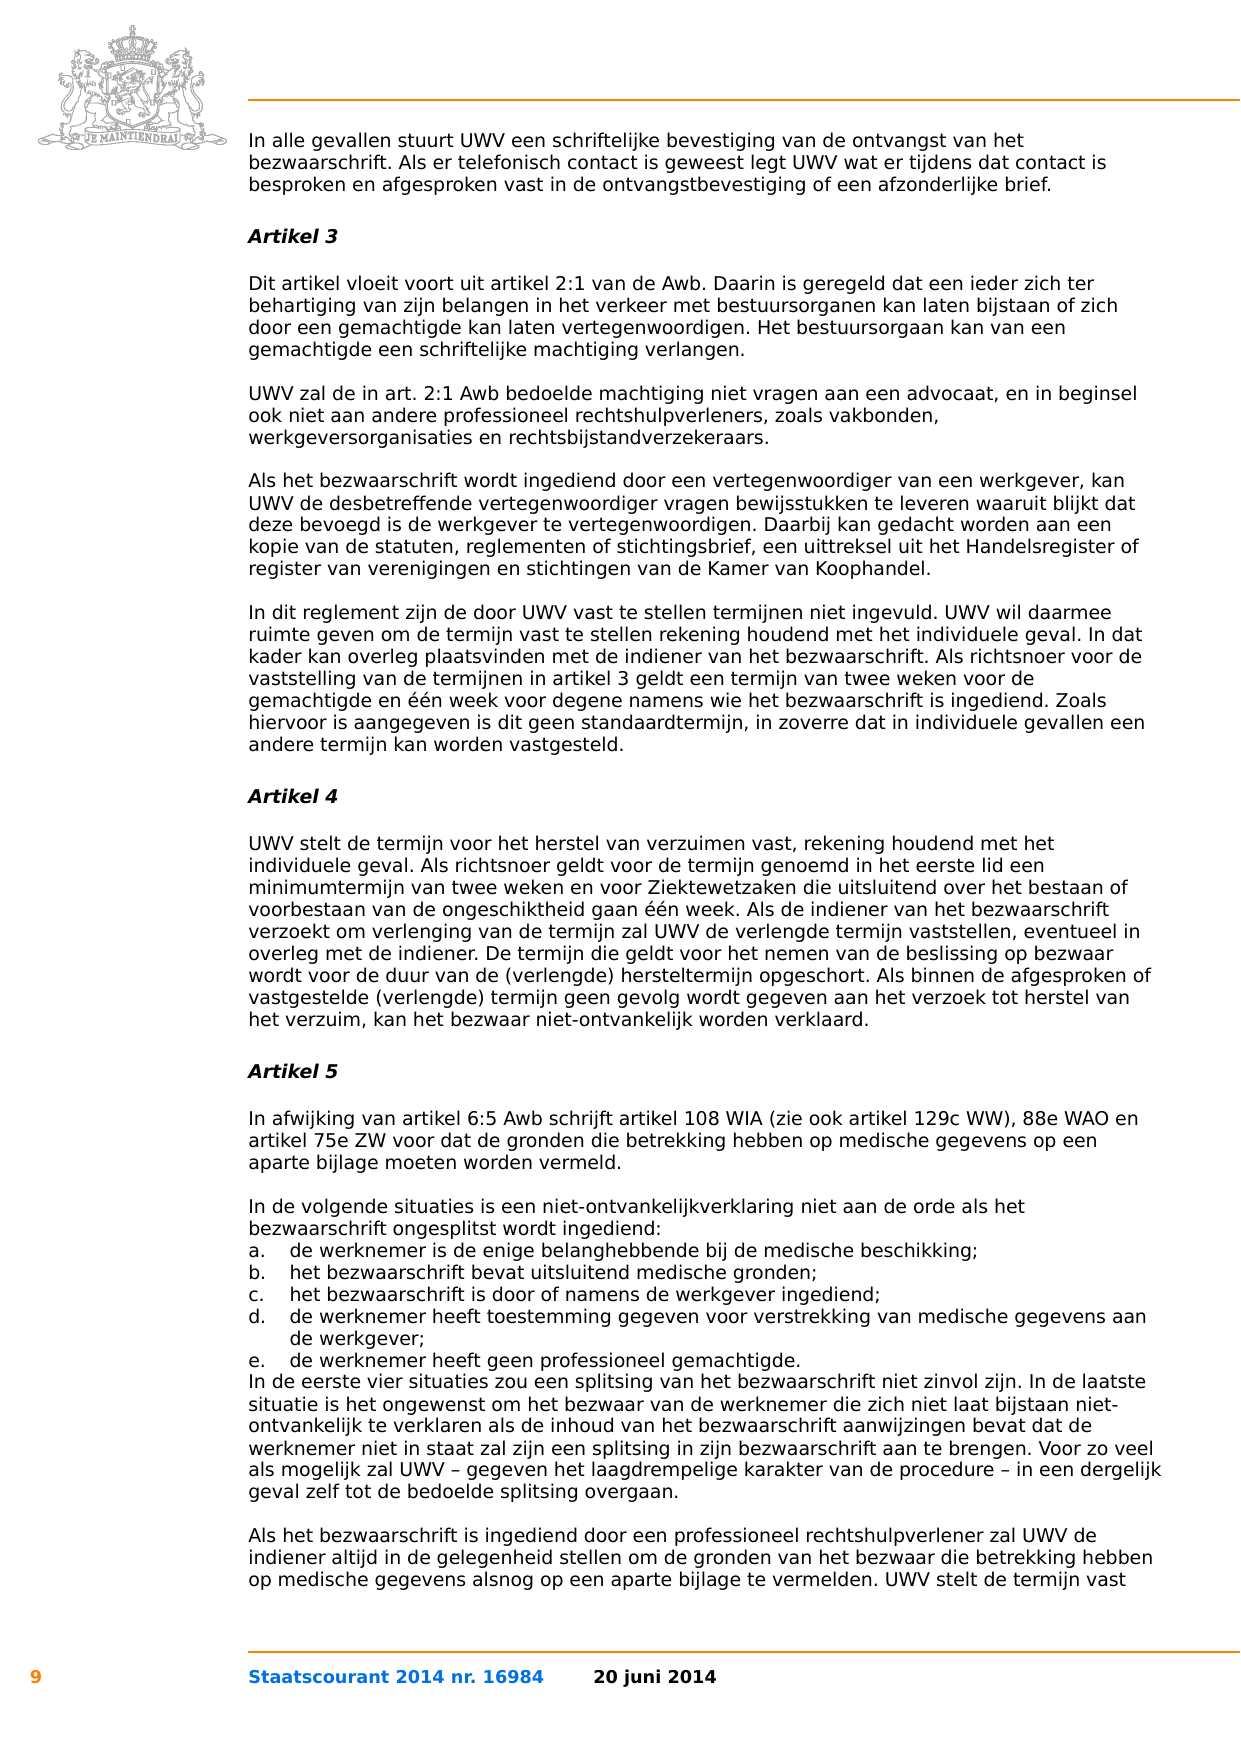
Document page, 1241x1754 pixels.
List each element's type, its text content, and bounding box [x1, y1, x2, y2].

text b. het bezwaarschrift bevat uitsluitend medische gronden; [248, 1262, 1163, 1283]
text Als het bezwaarschrift wordt ingediend door een vertegenwoordiger van een werkgever, kan UWV de desbetreffende vertegenwoordiger vragen bewijsstukken te leveren waaruit blijkt dat deze bevoegd is de werkgever te vertegenwoordigen. Daarbij kan gedacht worden aan een kopie van de statuten, reglementen of stichtingsbrief, een uittreksel uit het Handelsregister of register van verenigingen en stichtingen van de Kamer van Koophandel. [248, 470, 1163, 580]
text In afwijking van artikel 6:5 Awb schrijft artikel 108 WIA (zie ook artikel 129c WW), 88e WAO en artikel 75e ZW voor dat de gronden die betrekking hebben op medische gegevens op een aparte bijlage moeten worden vermeld. [248, 1108, 1163, 1174]
text e. de werknemer heeft geen professioneel gemachtigde. [248, 1349, 1163, 1371]
picture [38, 25, 227, 150]
text In de eerste vier situaties zou een splitsing van het bezwaarschrift niet zinvol zijn. In de laatste situatie is het ongewenst om het bezwaar van de werknemer die zich niet laat bijstaan niet-ontvankelijk te verklaren als de inhoud van het bezwaarschrift aanwijzingen bevat dat de werknemer niet in staat zal zijn een splitsing in zijn bezwaarschrift aan te brengen. Voor zo veel als mogelijk zal UWV – gegeven het laagdrempelige karakter van de procedure – in een dergelijk geval zelf tot de bedoelde splitsing overgaan. [248, 1371, 1163, 1503]
text a. de werknemer is de enige belanghebbende bij de medische beschikking; [248, 1239, 1163, 1262]
subtitle Artikel 5 [248, 1061, 1163, 1083]
text In de volgende situaties is een niet-ontvankelijkverklaring niet aan de orde als het bezwaarschrift ongesplitst wordt ingediend: [248, 1196, 1163, 1239]
text d. de werknemer heeft toestemming gegeven voor verstrekking van medische gegevens aan de werkgever; [248, 1306, 1163, 1349]
text UWV stelt de termijn voor het herstel van verzuimen vast, rekening houdend met het individuele geval. Als richtsnoer geldt voor de termijn genoemd in het eerste lid een minimumtermijn van twee weken en voor Ziektewetzaken die uitsluitend over het bestaan of voorbestaan van de ongeschiktheid gaan één week. Als de indiener van het bezwaarschrift verzoekt om verlenging van de termijn zal UWV de verlengde termijn vaststellen, eventueel in overleg met de indiener. De termijn die geldt voor het nemen van de beslissing op bezwaar wordt voor de duur van de (verlengde) hersteltermijn opgeschort. Als binnen de afgesproken of vastgestelde (verlengde) termijn geen gevolg wordt gegeven aan het verzoek tot herstel van het verzuim, kan het bezwaar niet-ontvankelijk worden verklaard. [248, 833, 1163, 1031]
text In alle gevallen stuurt UWV een schriftelijke bevestiging van de ontvangst van het bezwaarschrift. Als er telefonisch contact is geweest legt UWV wat er tijdens dat contact is besproken en afgesproken vast in de ontvangstbevestiging of een afzonderlijke brief. [248, 130, 1163, 196]
subtitle Artikel 4 [248, 786, 1163, 808]
text Als het bezwaarschrift is ingediend door een professioneel rechtshulpverlener zal UWV de indiener altijd in de gelegenheid stellen om de gronden van het bezwaar die betrekking hebben op medische gegevens alsnog op een aparte bijlage te vermelden. UWV stelt de termijn vast [248, 1525, 1163, 1591]
text In dit reglement zijn de door UWV vast te stellen termijnen niet ingevuld. UWV wil daarmee ruimte geven om de termijn vast te stellen rekening houdend met het individuele geval. In dat kader kan overleg plaatsvinden met de indiener van het bezwaarschrift. Als richtsnoer voor de vaststelling van de termijnen in artikel 3 geldt een termijn van twee weken voor de gemachtigde en één week voor degene namens wie het bezwaarschrift is ingediend. Zoals hiervoor is aangegeven is dit geen standaardtermijn, in zoverre dat in individuele gevallen een andere termijn kan worden vastgesteld. [248, 602, 1163, 756]
text Dit artikel vloeit voort uit artikel 2:1 van de Awb. Daarin is geregeld dat een ieder zich ter behartiging van zijn belangen in het verkeer met bestuursorganen kan laten bijstaan of zich door een gemachtigde kan laten vertegenwoordigen. Het bestuursorgaan kan van een gemachtigde een schriftelijke machtiging verlangen. [248, 273, 1163, 361]
text c. het bezwaarschrift is door of namens de werkgever ingediend; [248, 1283, 1163, 1306]
text UWV zal de in art. 2:1 Awb bedoelde machtiging niet vragen aan een advocaat, en in beginsel ook niet aan andere professioneel rechtshulpverleners, zoals vakbonden, werkgeversorganisaties en rechtsbijstandverzekeraars. [248, 383, 1163, 448]
subtitle Artikel 3 [248, 226, 1163, 248]
